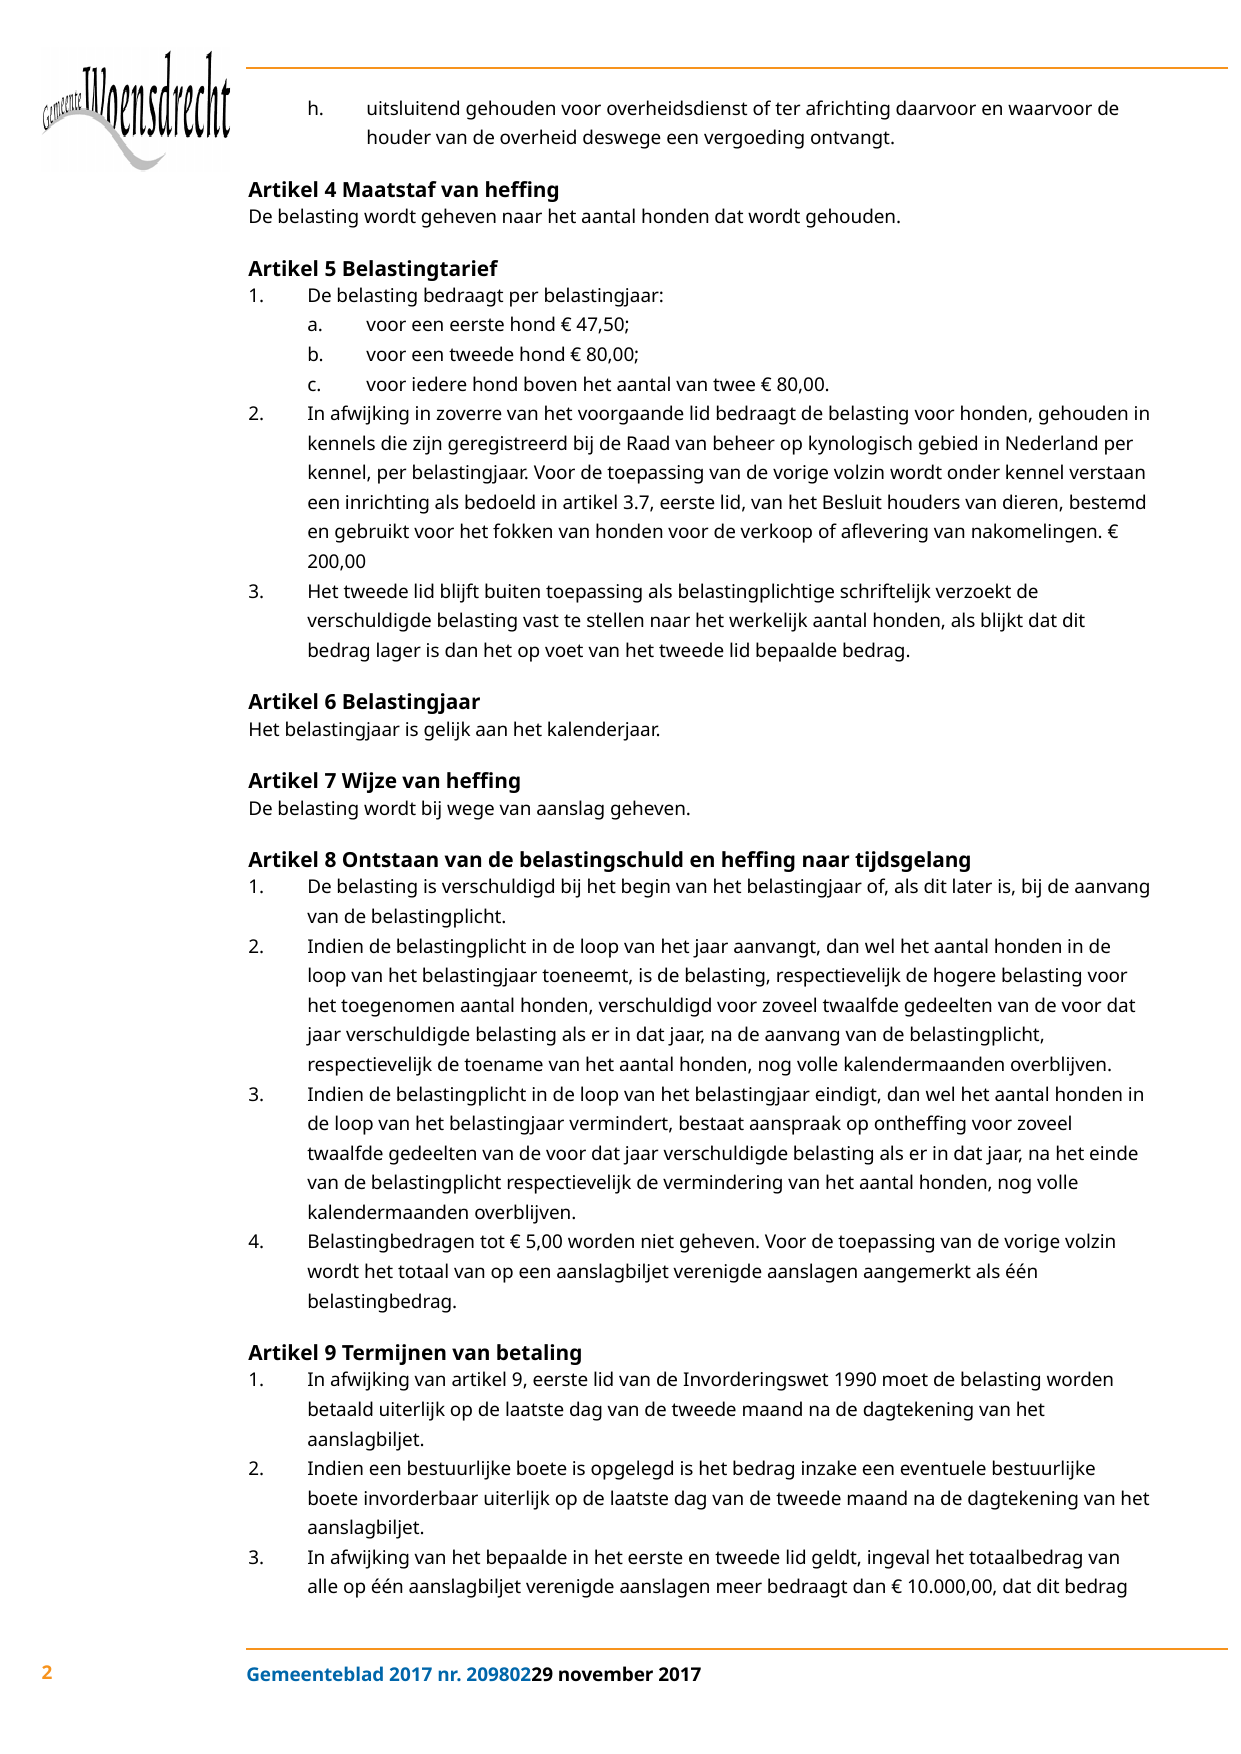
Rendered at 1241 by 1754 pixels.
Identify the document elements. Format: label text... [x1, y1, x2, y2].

list De belasting is verschuldigd bij het begin van het belastingjaar of, als dit later is, bij de aanvang van de belastingplicht. [248, 874, 1152, 929]
list De belasting bedraagt per belastingjaar: [248, 282, 1152, 308]
text Artikel 4 Maatstaf van heffing [248, 175, 1152, 203]
picture [41, 47, 231, 172]
list Indien een bestuurlijke boete is opgelegd is het bedrag inzake een eventuele bestuurlijke boete invorderbaar uiterlijk op de laatste dag van de tweede maand na de dagtekening van het aanslagbiljet. [248, 1455, 1152, 1540]
text Artikel 5 Belastingtarief [248, 254, 1152, 282]
list Belastingbedragen tot € 5,00 worden niet geheven. Voor de toepassing van de vorige volzin wordt het totaal van op een aanslagbiljet verenigde aanslagen aangemerkt als één belastingbedrag. [248, 1229, 1152, 1313]
text Artikel 7 Wijze van heffing [248, 766, 1152, 795]
text Artikel 8 Ontstaan van de belastingschuld en heffing naar tijdsgelang [248, 845, 1152, 874]
text De belasting wordt geheven naar het aantal honden dat wordt gehouden. [248, 203, 1152, 229]
list Indien de belastingplicht in de loop van het belastingjaar eindigt, dan wel het aantal honden in de loop van het belastingjaar vermindert, bestaat aanspraak op ontheffing voor zoveel twaalfde gedeelten van de voor dat jaar verschuldigde belasting als er in dat jaar, na het einde van de belastingplicht respectievelijk de vermindering van het aantal honden, nog volle kalendermaanden overblijven. [248, 1081, 1152, 1225]
list In afwijking in zoverre van het voorgaande lid bedraagt de belasting voor honden, gehouden in kennels die zijn geregistreerd bij de Raad van beheer op kynologisch gebied in Nederland per kennel, per belastingjaar. Voor de toepassing van de vorige volzin wordt onder kennel verstaan een inrichting als bedoeld in artikel 3.7, eerste lid, van het Besluit houders van dieren, bestemd en gebruikt voor het fokken van honden voor de verkoop of aflevering van nakomelingen. € 200,00 [248, 400, 1152, 574]
list Indien de belastingplicht in de loop van het jaar aanvangt, dan wel het aantal honden in de loop van het belastingjaar toeneemt, is de belasting, respectievelijk de hogere belasting voor het toegenomen aantal honden, verschuldigd voor zoveel twaalfde gedeelten van de voor dat jaar verschuldigde belasting als er in dat jaar, na de aanvang van de belastingplicht, respectievelijk de toename van het aantal honden, nog volle kalendermaanden overblijven. [248, 933, 1152, 1077]
list voor iedere hond boven het aantal van twee € 80,00. [307, 371, 1152, 397]
list Het tweede lid blijft buiten toepassing als belastingplichtige schriftelijk verzoekt de verschuldigde belasting vast te stellen naar het werkelijk aantal honden, als blijkt dat dit bedrag lager is dan het op voet van het tweede lid bepaalde bedrag. [248, 578, 1152, 663]
text De belasting wordt bij wege van aanslag geheven. [248, 795, 1152, 821]
text Artikel 9 Termijnen van betaling [248, 1338, 1152, 1367]
text Het belastingjaar is gelijk aan het kalenderjaar. [248, 716, 1152, 742]
list voor een eerste hond € 47,50; [307, 312, 1152, 337]
list In afwijking van het bepaalde in het eerste en tweede lid geldt, ingeval het totaalbedrag van alle op één aanslagbiljet verenigde aanslagen meer bedraagt dan € 10.000,00, dat dit bedrag [248, 1544, 1152, 1599]
list In afwijking van artikel 9, eerste lid van de Invorderingswet 1990 moet de belasting worden betaald uiterlijk op de laatste dag van de tweede maand na de dagtekening van het aanslagbiljet. [248, 1367, 1152, 1452]
list voor een tweede hond € 80,00; [307, 341, 1152, 367]
list uitsluitend gehouden voor overheidsdienst of ter africhting daarvoor en waarvoor de houder van de overheid deswege een vergoeding ontvangt. [307, 95, 1152, 150]
text Artikel 6 Belastingjaar [248, 687, 1152, 716]
